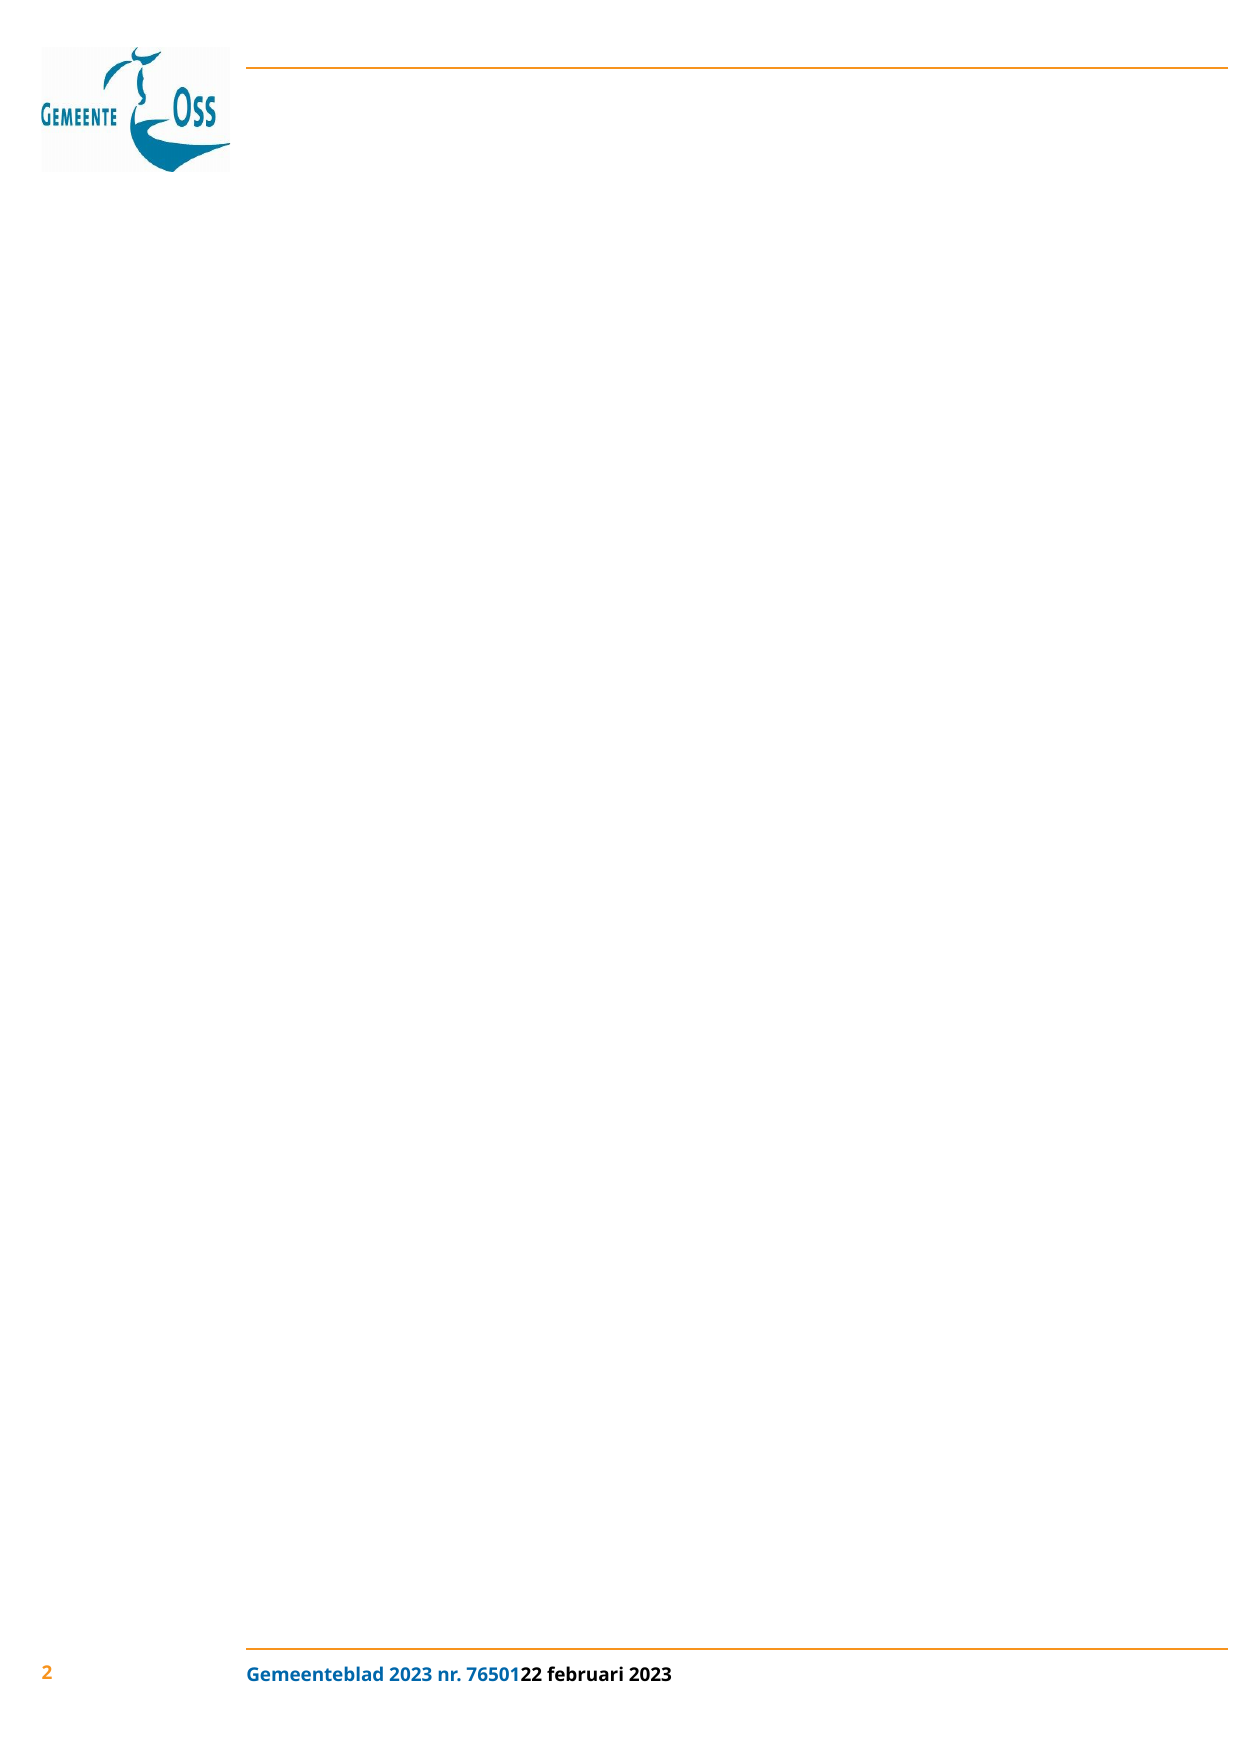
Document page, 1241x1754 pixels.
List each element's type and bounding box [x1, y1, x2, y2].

picture [41, 47, 231, 172]
